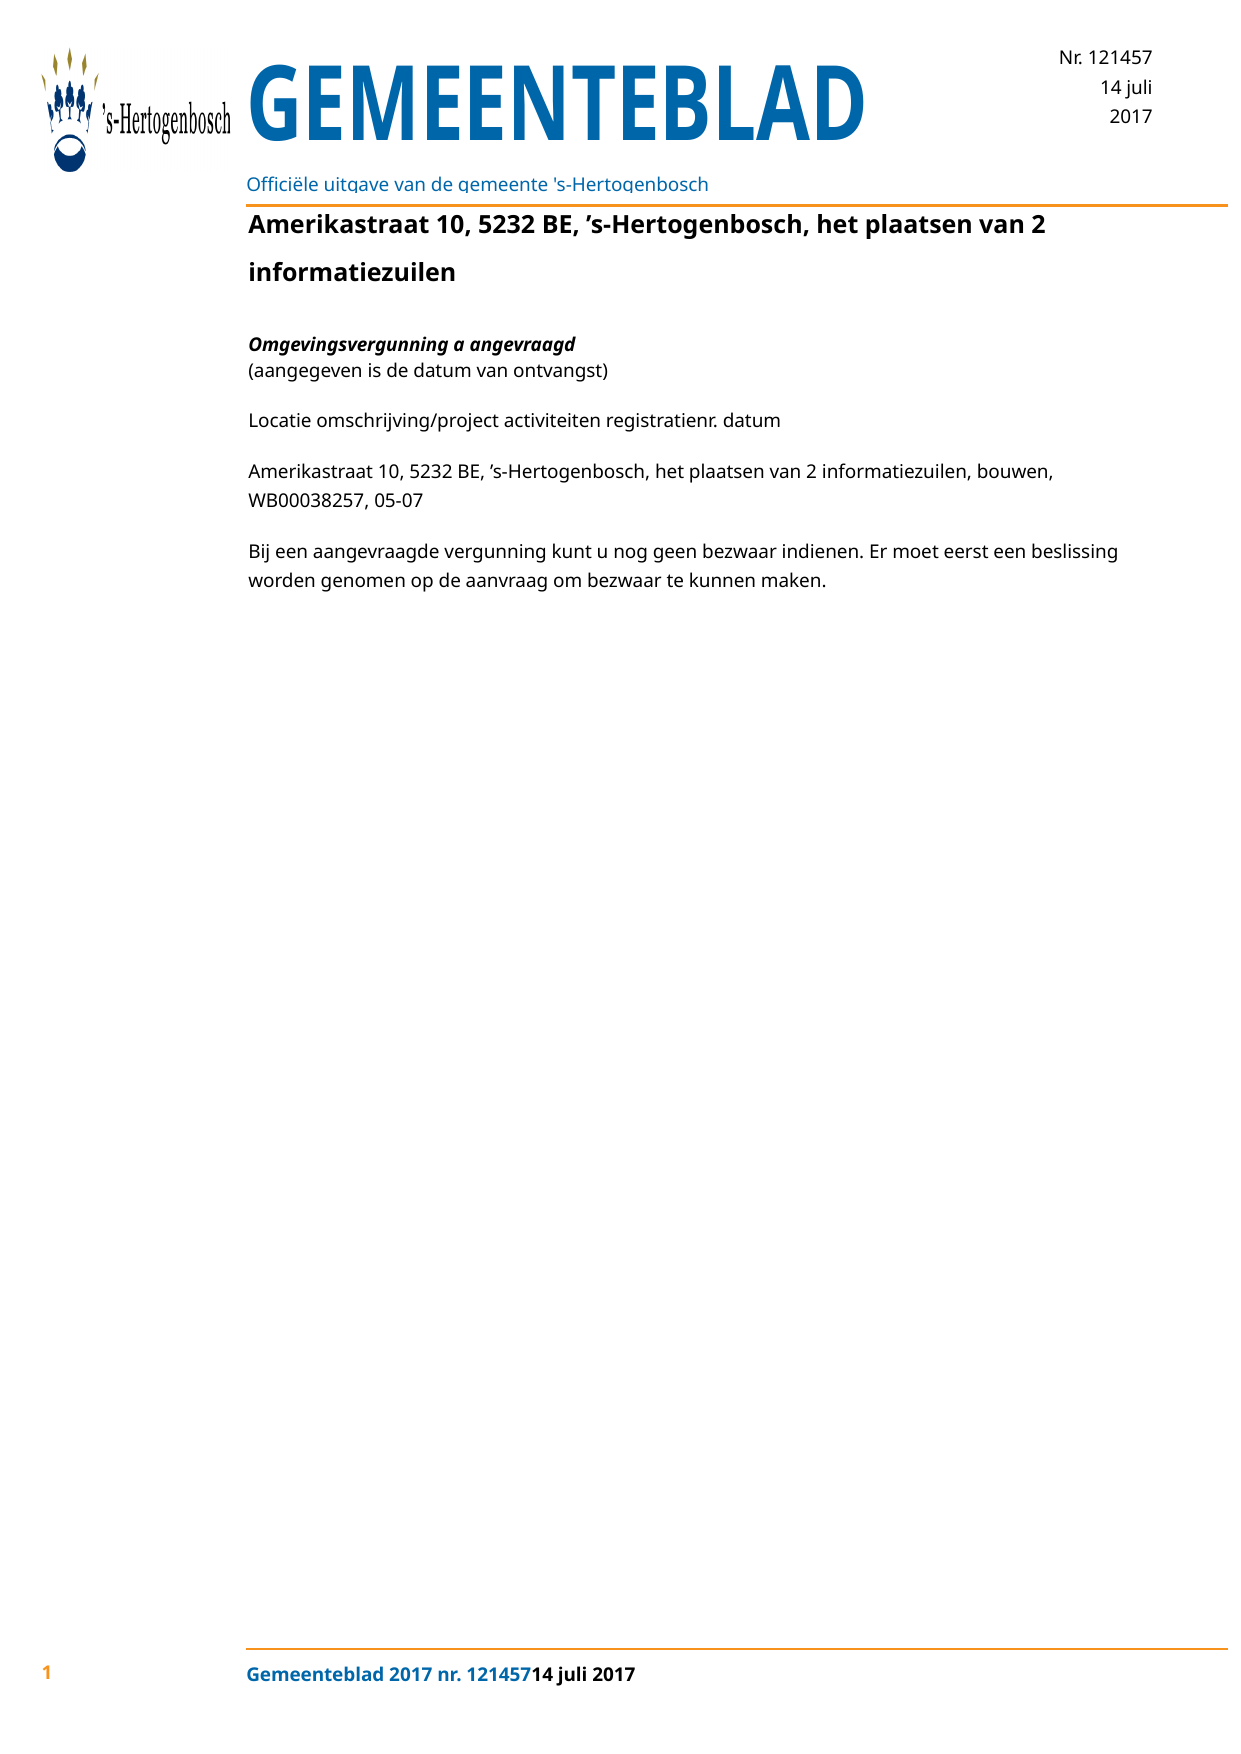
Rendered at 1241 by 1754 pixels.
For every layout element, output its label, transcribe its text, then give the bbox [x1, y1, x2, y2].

text Amerikastraat 10, 5232 BE, ’s-Hertogenbosch, het plaatsen van 2 informatiezuilen, bouwen, WB00038257, 05-07 [248, 458, 1152, 513]
text Amerikastraat 10, 5232 BE, ’s-Hertogenbosch, het plaatsen van 2 informatiezuilen [248, 207, 1152, 288]
text Bij een aangevraagde vergunning kunt u nog geen bezwaar indienen. Er moet eerst een beslissing worden genomen op de aanvraag om bezwaar te kunnen maken. [248, 538, 1152, 593]
text Omgevingsvergunning a angevraagd [248, 331, 1152, 357]
text (aangegeven is de datum van ontvangst) [248, 357, 1152, 383]
text Locatie omschrijving/project activiteiten registratienr. datum [248, 408, 1152, 433]
picture [41, 47, 231, 172]
